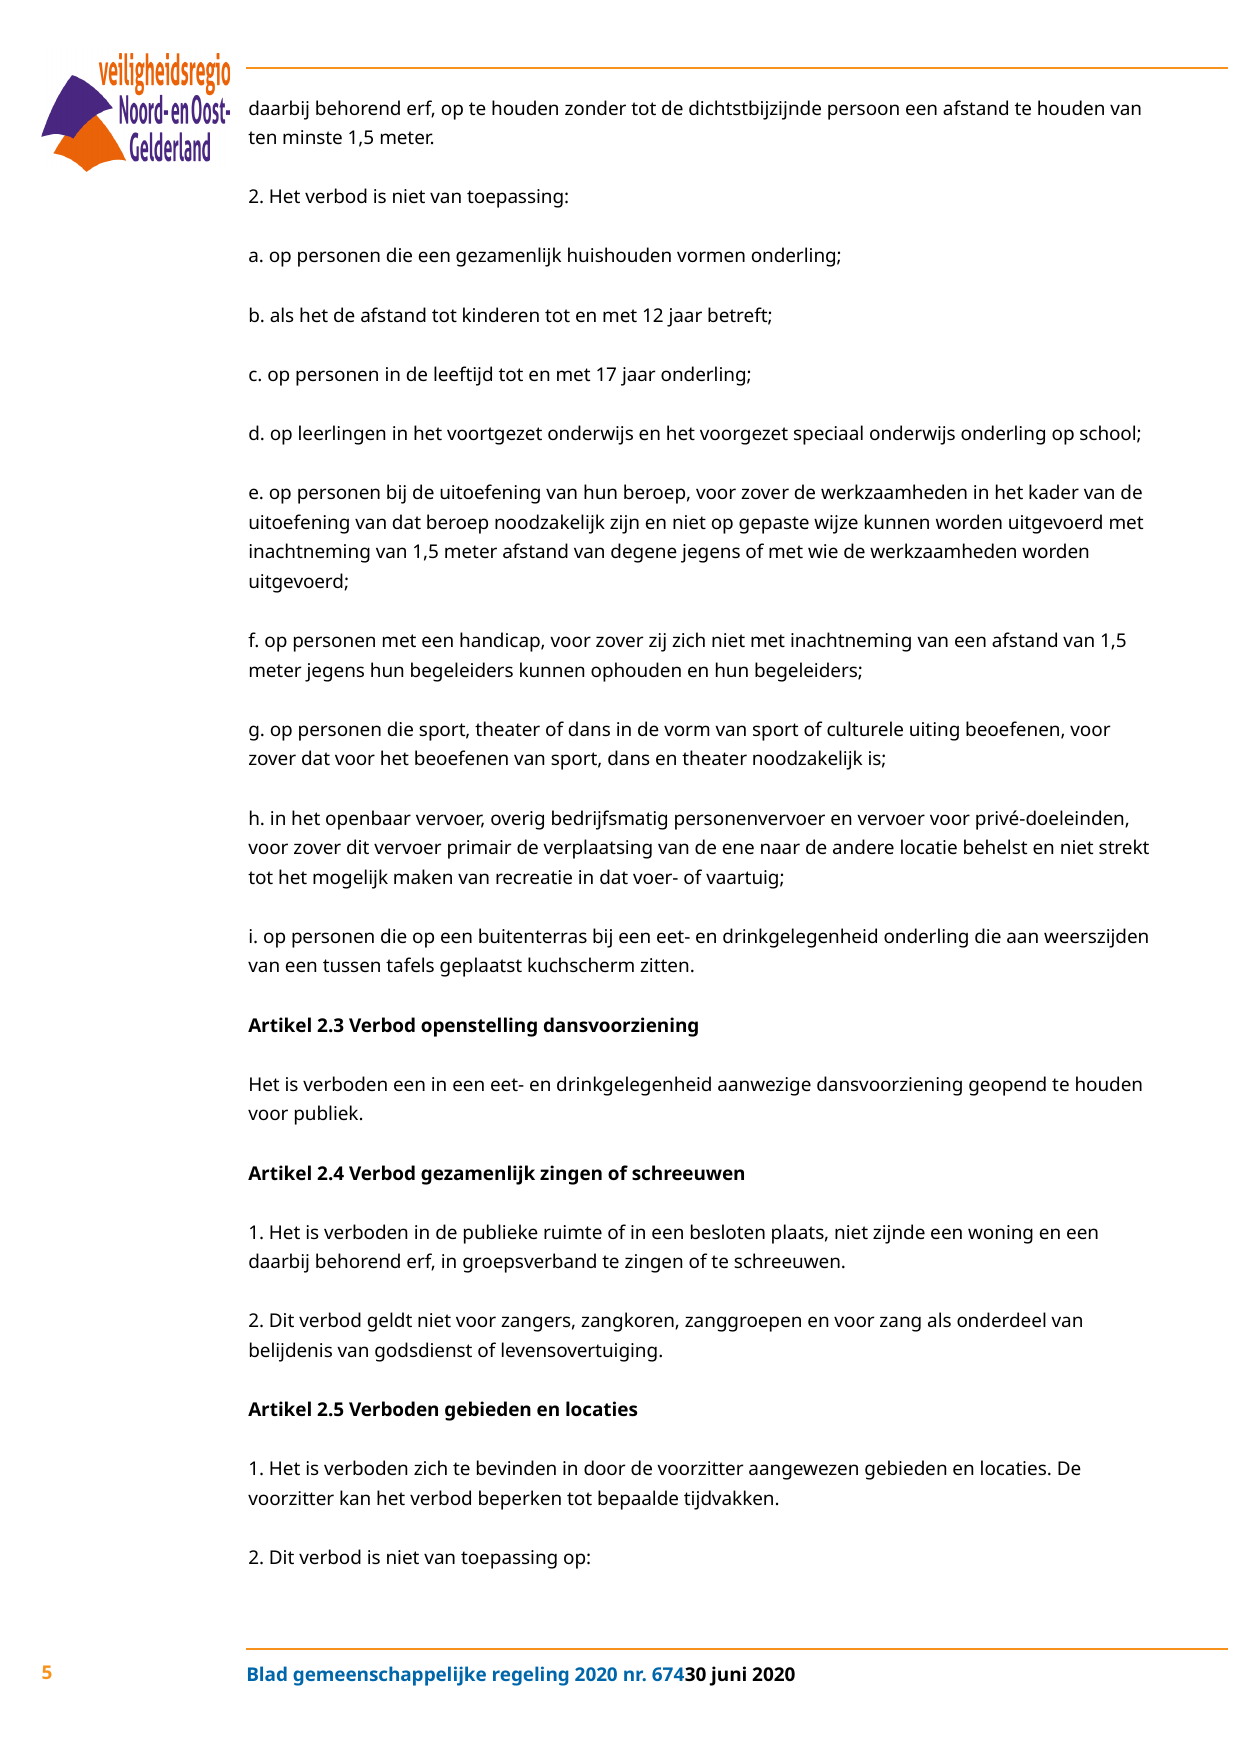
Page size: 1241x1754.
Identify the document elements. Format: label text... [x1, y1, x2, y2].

text Het is verboden een in een eet- en drinkgelegenheid aanwezige dansvoorziening geopend te houden voor publiek. [248, 1071, 1152, 1126]
text e. op personen bij de uitoefening van hun beroep, voor zover de werkzaamheden in het kader van de uitoefening van dat beroep noodzakelijk zijn en niet op gepaste wijze kunnen worden uitgevoerd met inachtneming van 1,5 meter afstand van degene jegens of met wie de werkzaamheden worden uitgevoerd; [248, 479, 1152, 594]
text a. op personen die een gezamenlijk huishouden vormen onderling; [248, 243, 1152, 268]
text 2. Dit verbod geldt niet voor zangers, zangkoren, zanggroepen en voor zang als onderdeel van belijdenis van godsdienst of levensovertuiging. [248, 1308, 1152, 1363]
text 2. Het verbod is niet van toepassing: [248, 183, 1152, 209]
text 1. Het is verboden in de publieke ruimte of in een besloten plaats, niet zijnde een woning en een daarbij behorend erf, in groepsverband te zingen of te schreeuwen. [248, 1219, 1152, 1274]
picture [41, 47, 231, 172]
text i. op personen die op een buitenterras bij een eet- en drinkgelegenheid onderling die aan weerszijden van een tussen tafels geplaatst kuchscherm zitten. [248, 923, 1152, 978]
text daarbij behorend erf, op te houden zonder tot de dichtstbijzijnde persoon een afstand te houden van ten minste 1,5 meter. [248, 95, 1152, 150]
text Artikel 2.5 Verboden gebieden en locaties [248, 1396, 1152, 1422]
text 1. Het is verboden zich te bevinden in door de voorzitter aangewezen gebieden en locaties. De voorzitter kan het verbod beperken tot bepaalde tijdvakken. [248, 1456, 1152, 1511]
text 2. Dit verbod is niet van toepassing op: [248, 1544, 1152, 1570]
text d. op leerlingen in het voortgezet onderwijs en het voorgezet speciaal onderwijs onderling op school; [248, 420, 1152, 446]
text c. op personen in de leeftijd tot en met 17 jaar onderling; [248, 361, 1152, 387]
text Artikel 2.3 Verbod openstelling dansvoorziening [248, 1012, 1152, 1038]
text b. als het de afstand tot kinderen tot en met 12 jaar betreft; [248, 302, 1152, 328]
text g. op personen die sport, theater of dans in de vorm van sport of culturele uiting beoefenen, voor zover dat voor het beoefenen van sport, dans en theater noodzakelijk is; [248, 716, 1152, 771]
text f. op personen met een handicap, voor zover zij zich niet met inachtneming van een afstand van 1,5 meter jegens hun begeleiders kunnen ophouden en hun begeleiders; [248, 627, 1152, 683]
text Artikel 2.4 Verbod gezamenlijk zingen of schreeuwen [248, 1160, 1152, 1186]
text h. in het openbaar vervoer, overig bedrijfsmatig personenvervoer en vervoer voor privé-doeleinden, voor zover dit vervoer primair de verplaatsing van de ene naar de andere locatie behelst en niet strekt tot het mogelijk maken van recreatie in dat voer- of vaartuig; [248, 805, 1152, 890]
